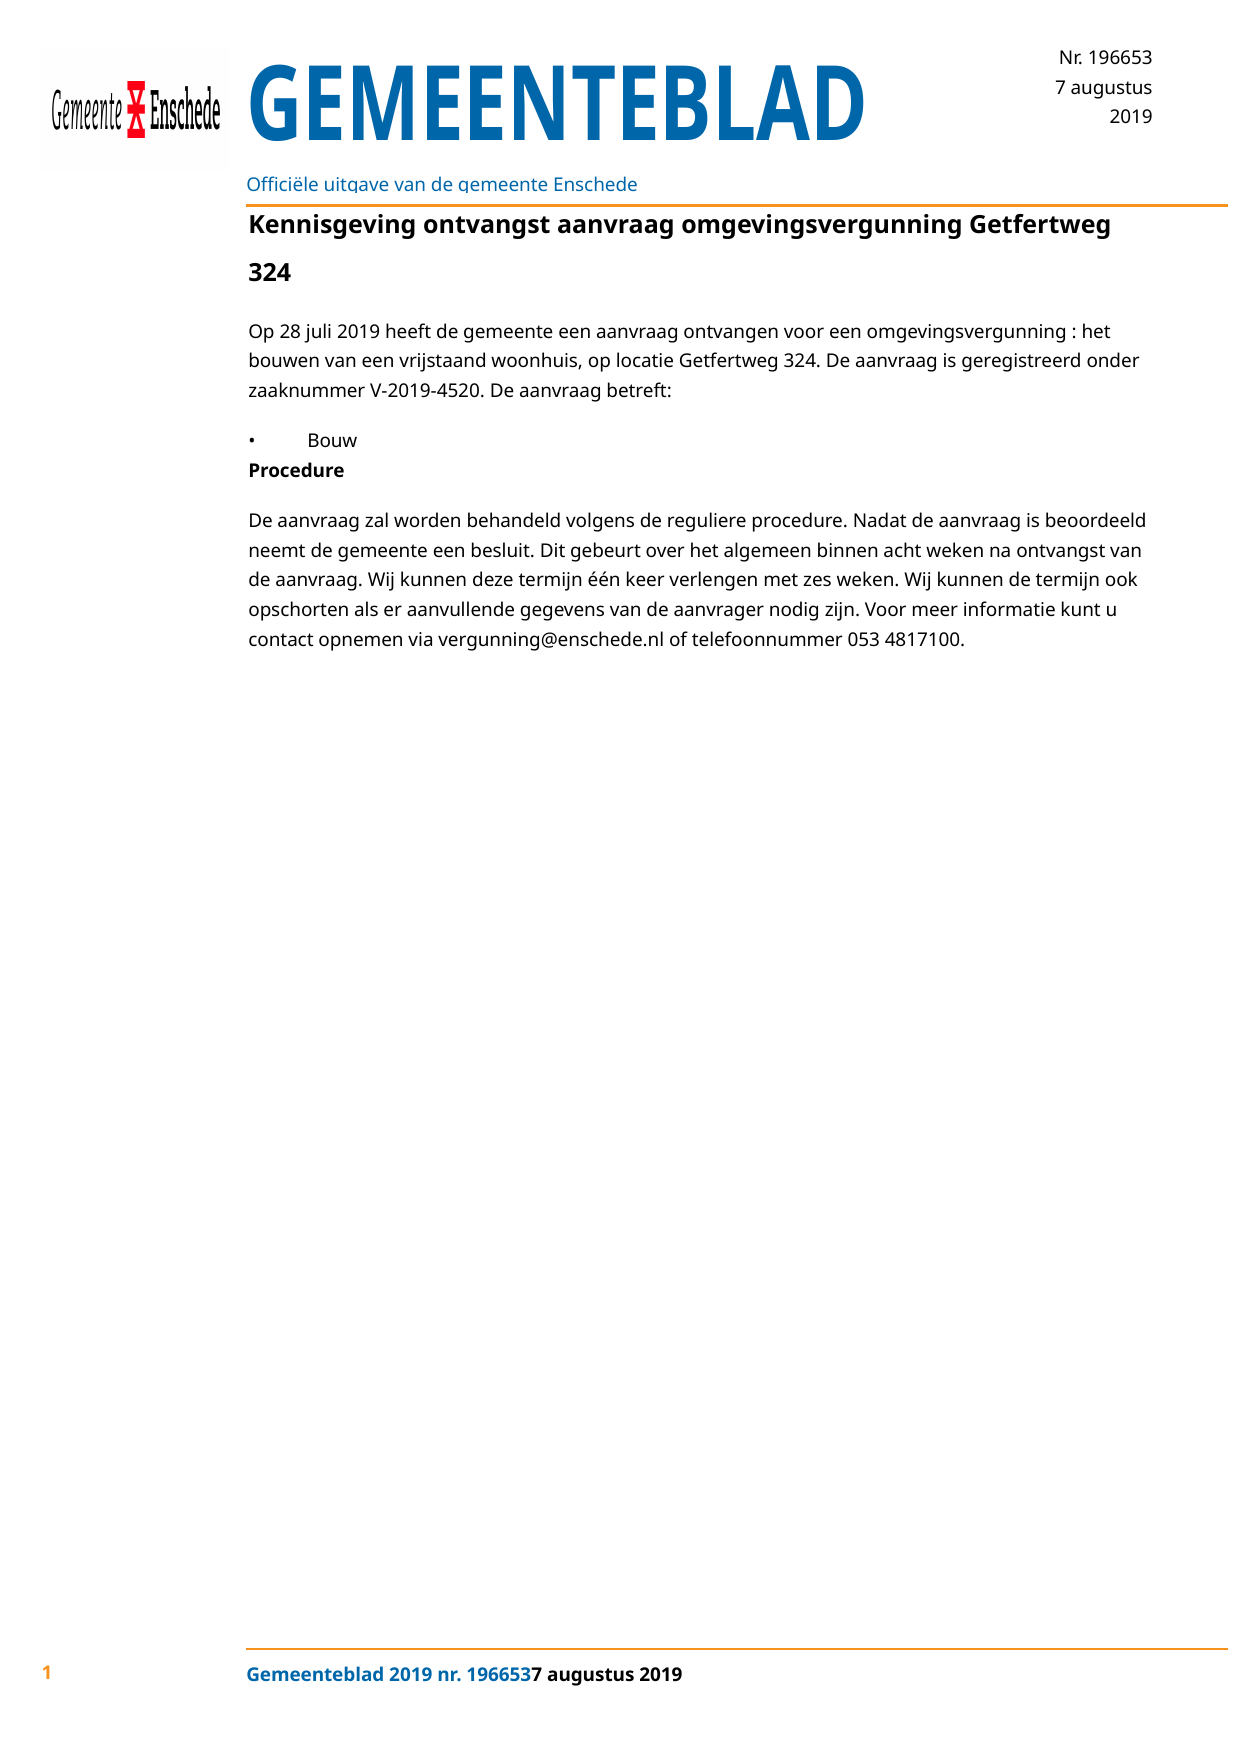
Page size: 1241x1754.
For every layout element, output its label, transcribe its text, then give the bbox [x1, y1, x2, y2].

text Op 28 juli 2019 heeft de gemeente een aanvraag ontvangen voor een omgevingsvergunning : het bouwen van een vrijstaand woonhuis, op locatie Getfertweg 324. De aanvraag is geregistreerd onder zaaknummer V-2019-4520. De aanvraag betreft: [248, 318, 1152, 403]
list Bouw [248, 427, 1152, 453]
text Kennisgeving ontvangst aanvraag omgevingsvergunning Getfertweg 324 [248, 207, 1152, 288]
text De aanvraag zal worden behandeld volgens de reguliere procedure. Nadat de aanvraag is beoordeeld neemt de gemeente een besluit. Dit gebeurt over het algemeen binnen acht weken na ontvangst van de aanvraag. Wij kunnen deze termijn één keer verlengen met zes weken. Wij kunnen de termijn ook opschorten als er aanvullende gegevens van de aanvrager nodig zijn. Voor meer informatie kunt u contact opnemen via vergunning@enschede.nl of telefoonnummer 053 4817100. [248, 507, 1152, 652]
text Procedure [248, 457, 1152, 483]
picture [41, 47, 231, 172]
